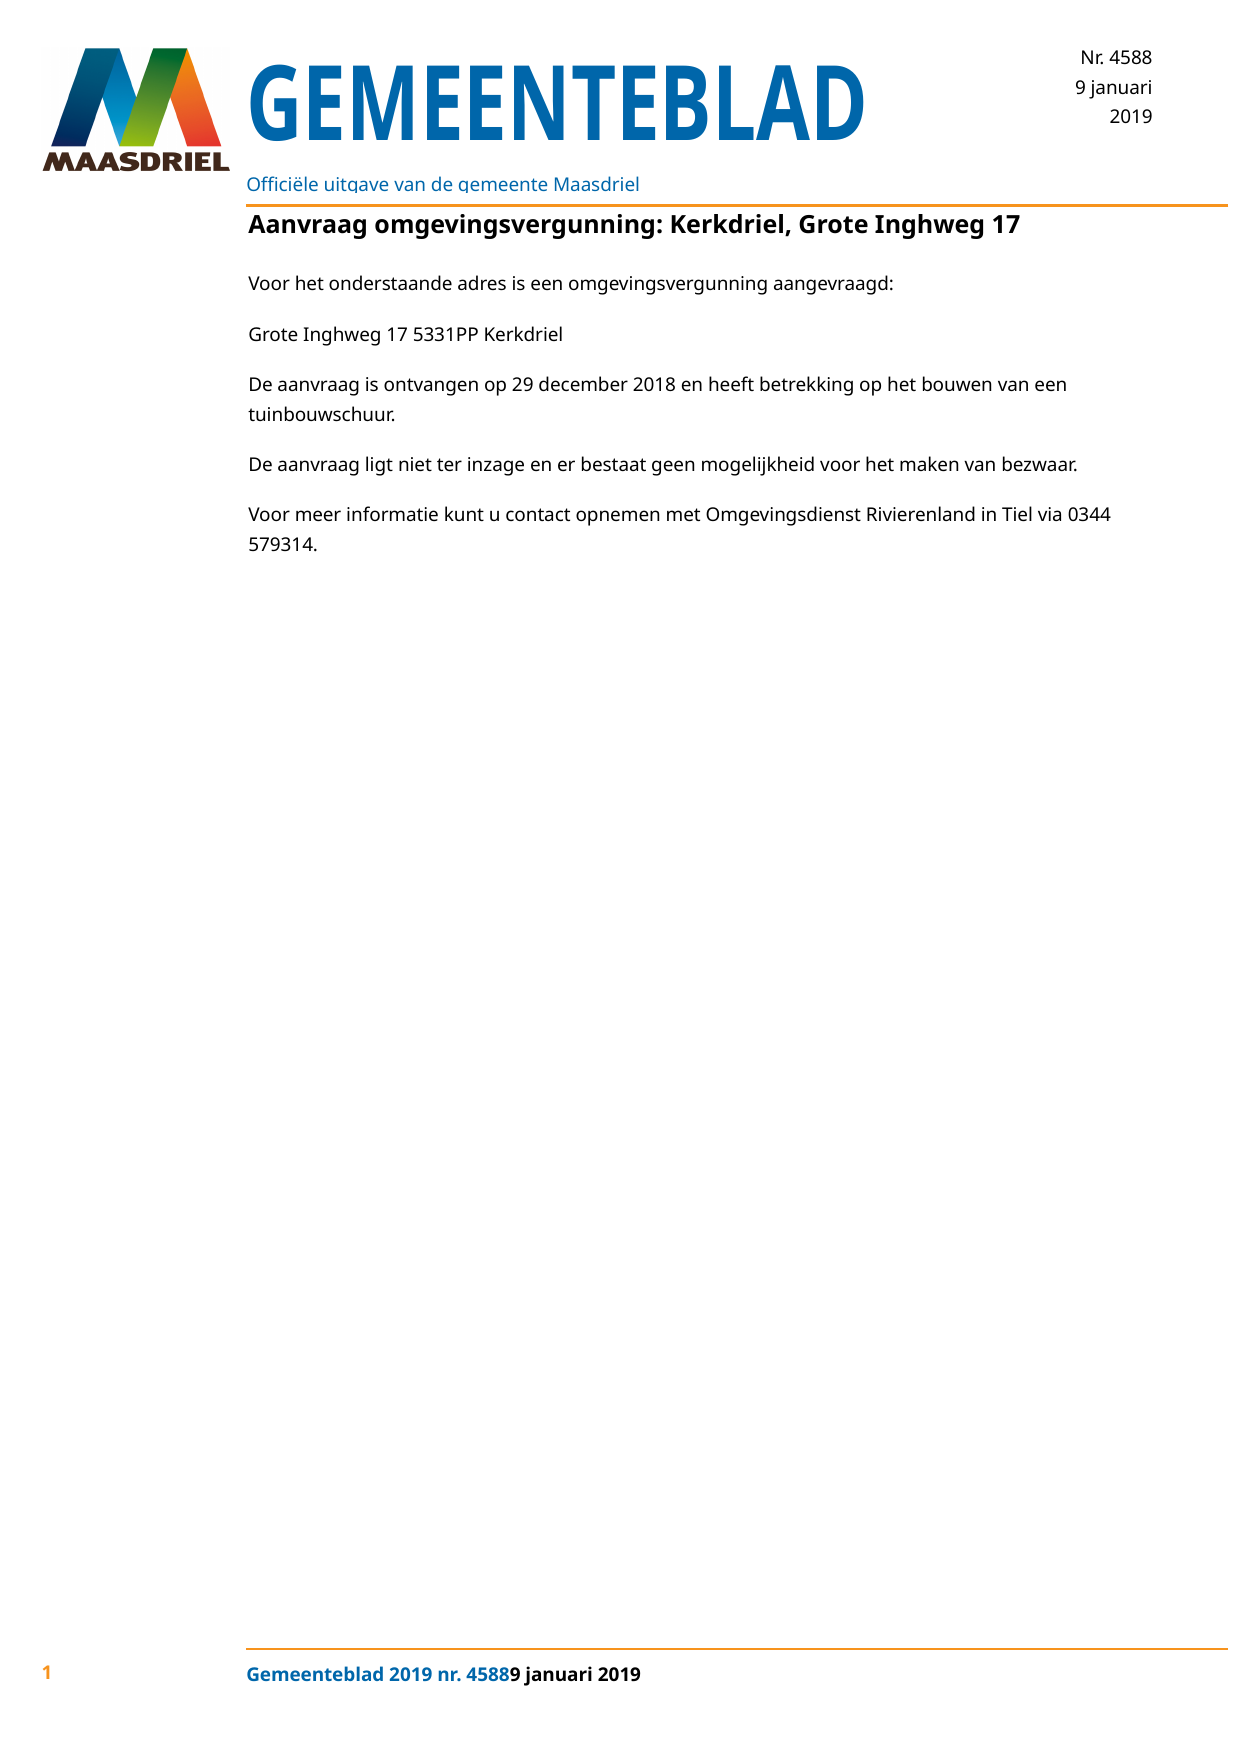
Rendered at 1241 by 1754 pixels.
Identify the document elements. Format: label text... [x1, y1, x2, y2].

text Voor meer informatie kunt u contact opnemen met Omgevingsdienst Rivierenland in Tiel via 0344 579314. [248, 502, 1152, 557]
picture [41, 47, 231, 172]
text Grote Inghweg 17 5331PP Kerkdriel [248, 321, 1152, 346]
text De aanvraag is ontvangen op 29 december 2018 en heeft betrekking op het bouwen van een tuinbouwschuur. [248, 371, 1152, 426]
text De aanvraag ligt niet ter inzage en er bestaat geen mogelijkheid voor het maken van bezwaar. [248, 451, 1152, 477]
text Voor het onderstaande adres is een omgevingsvergunning aangevraagd: [248, 270, 1152, 296]
text Aanvraag omgevingsvergunning: Kerkdriel, Grote Inghweg 17 [248, 207, 1152, 241]
